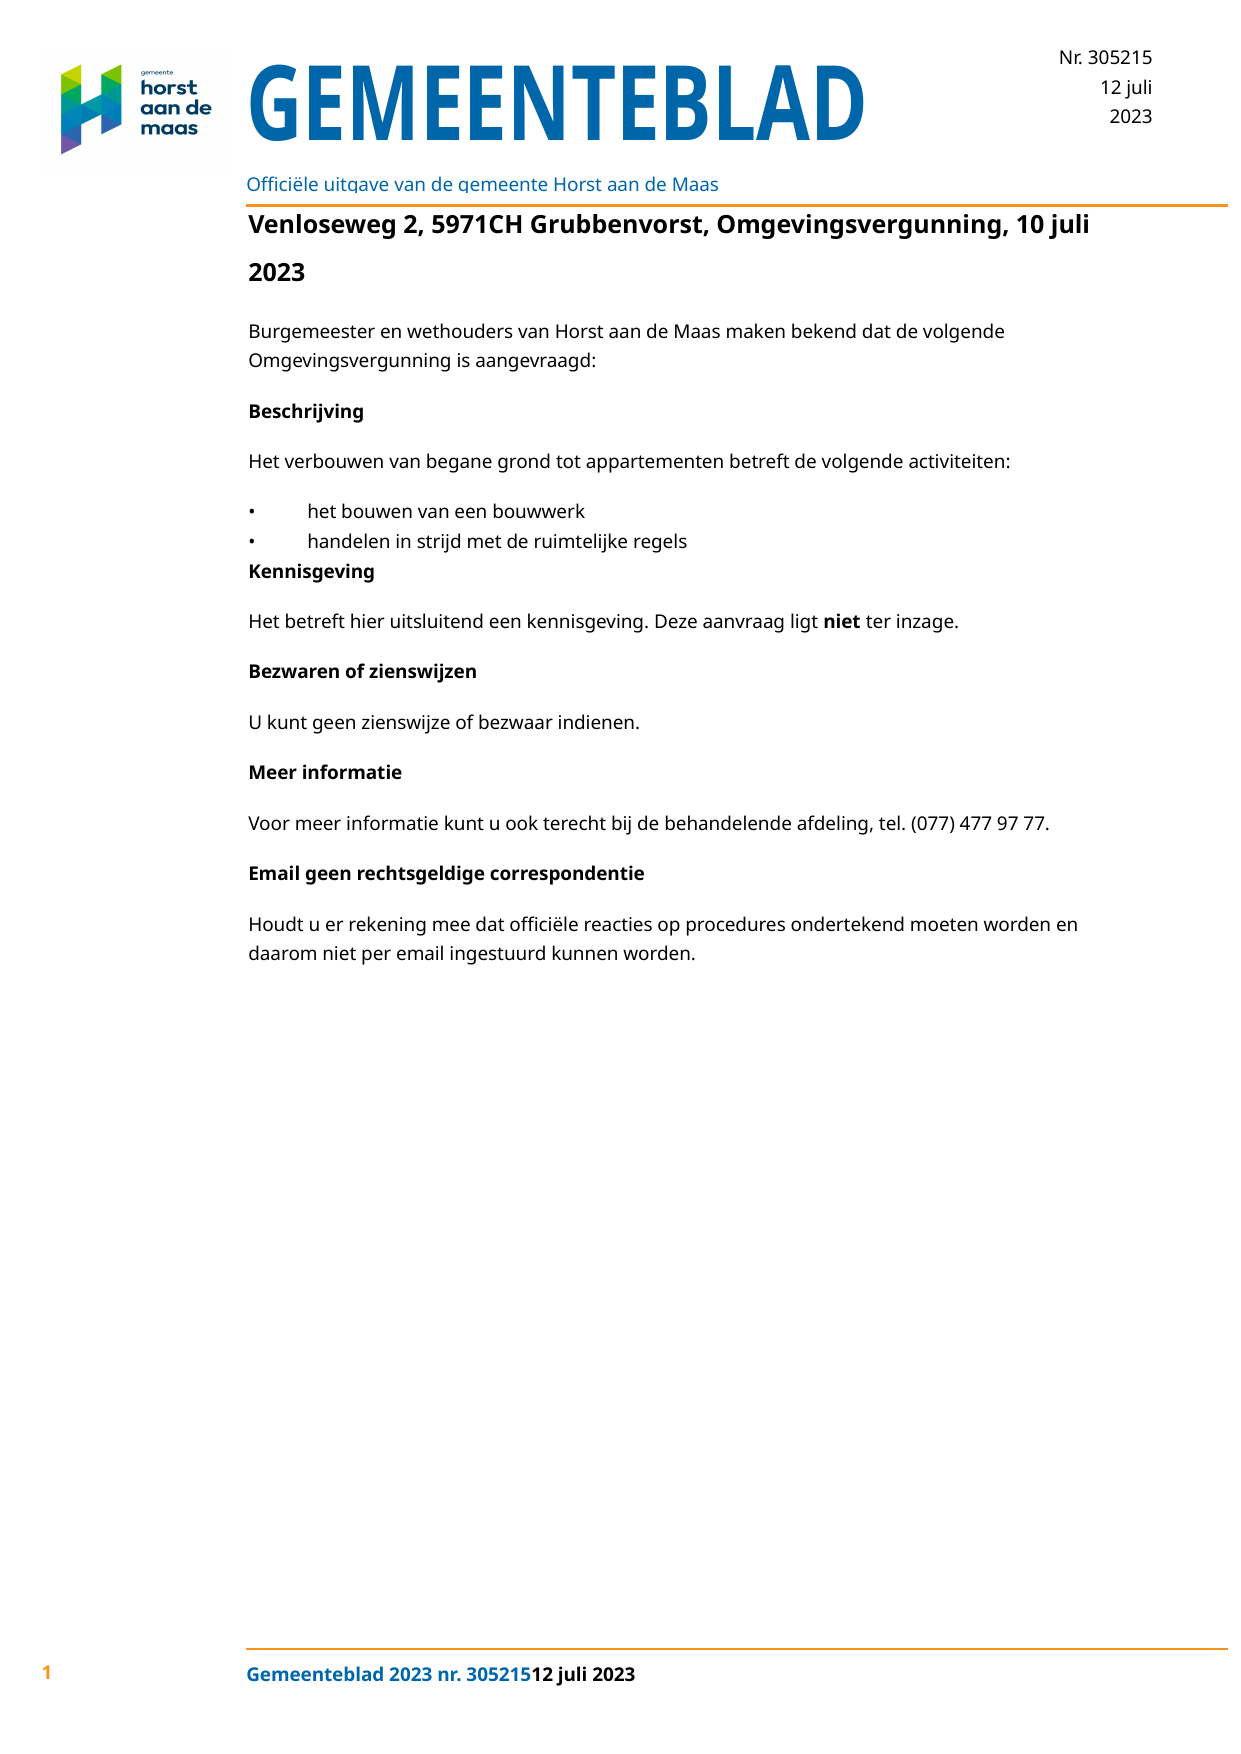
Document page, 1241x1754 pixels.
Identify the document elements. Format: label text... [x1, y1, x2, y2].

text Voor meer informatie kunt u ook terecht bij de behandelende afdeling, tel. (077) 477 97 77. [248, 810, 1152, 836]
picture [41, 47, 231, 172]
text Beschrijving [248, 398, 1152, 424]
text Bezwaren of zienswijzen [248, 659, 1152, 684]
list handelen in strijd met de ruimtelijke regels [248, 528, 1152, 554]
text Het verbouwen van begane grond tot appartementen betreft de volgende activiteiten: [248, 448, 1152, 474]
text Het betreft hier uitsluitend een kennisgeving. Deze aanvraag ligt niet ter inzage. [248, 608, 1152, 634]
text Email geen rechtsgeldige correspondentie [248, 860, 1152, 886]
text Burgemeester en wethouders van Horst aan de Maas maken bekend dat de volgende Omgevingsvergunning is aangevraagd: [248, 318, 1152, 373]
text U kunt geen zienswijze of bezwaar indienen. [248, 709, 1152, 735]
text Venloseweg 2, 5971CH Grubbenvorst, Omgevingsvergunning, 10 juli 2023 [248, 207, 1152, 288]
list het bouwen van een bouwwerk [248, 499, 1152, 524]
text Meer informatie [248, 759, 1152, 785]
text Kennisgeving [248, 558, 1152, 584]
text Houdt u er rekening mee dat officiële reacties op procedures ondertekend moeten worden en daarom niet per email ingestuurd kunnen worden. [248, 911, 1152, 966]
